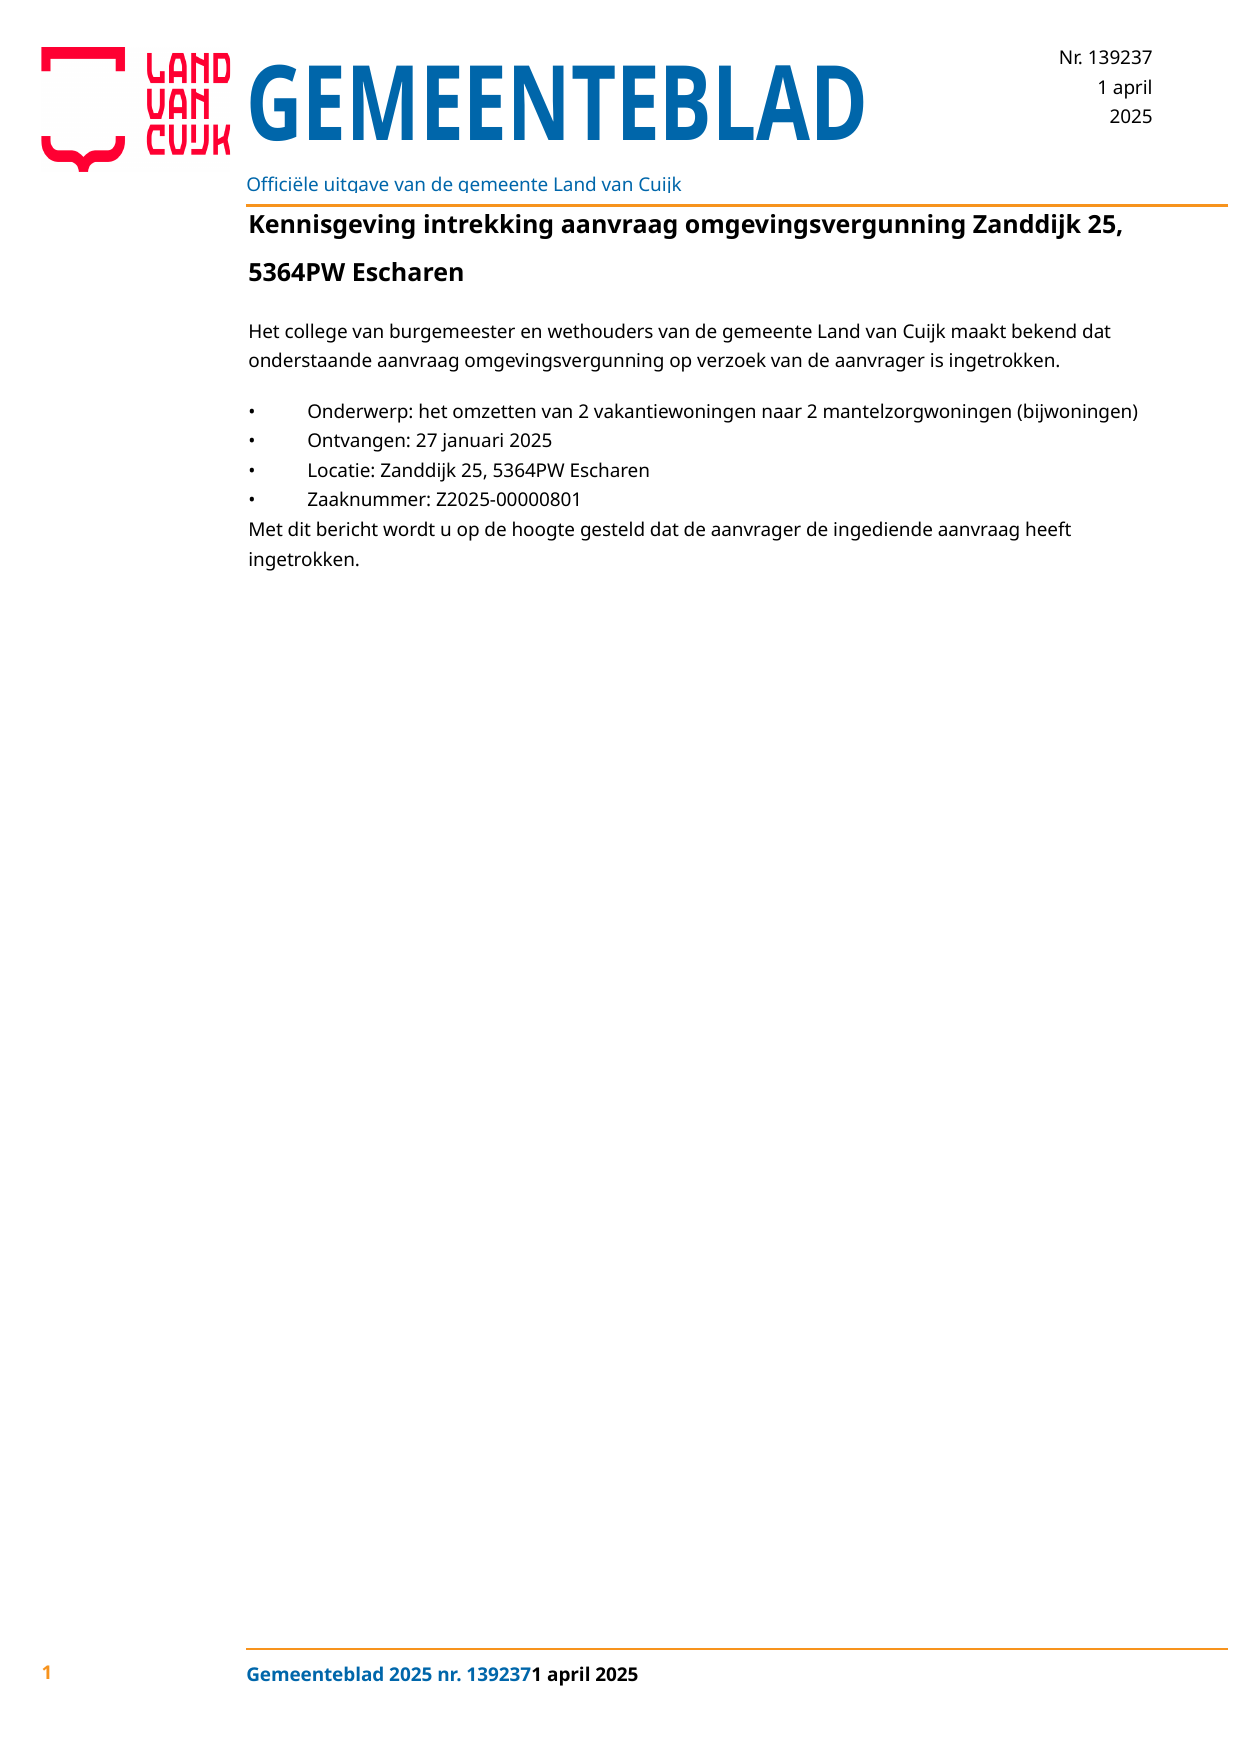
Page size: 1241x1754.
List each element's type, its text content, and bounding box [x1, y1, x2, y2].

list Locatie: Zanddijk 25, 5364PW Escharen [248, 457, 1152, 483]
list Onderwerp: het omzetten van 2 vakantiewoningen naar 2 mantelzorgwoningen (bijwoningen) [248, 398, 1152, 424]
list Zaaknummer: Z2025-00000801 [248, 487, 1152, 512]
picture [41, 47, 231, 172]
list Ontvangen: 27 januari 2025 [248, 427, 1152, 453]
text Kennisgeving intrekking aanvraag omgevingsvergunning Zanddijk 25, 5364PW Escharen [248, 207, 1152, 288]
text Het college van burgemeester en wethouders van de gemeente Land van Cuijk maakt bekend dat onderstaande aanvraag omgevingsvergunning op verzoek van de aanvrager is ingetrokken. [248, 318, 1152, 373]
text Met dit bericht wordt u op de hoogte gesteld dat de aanvrager de ingediende aanvraag heeft ingetrokken. [248, 516, 1152, 572]
